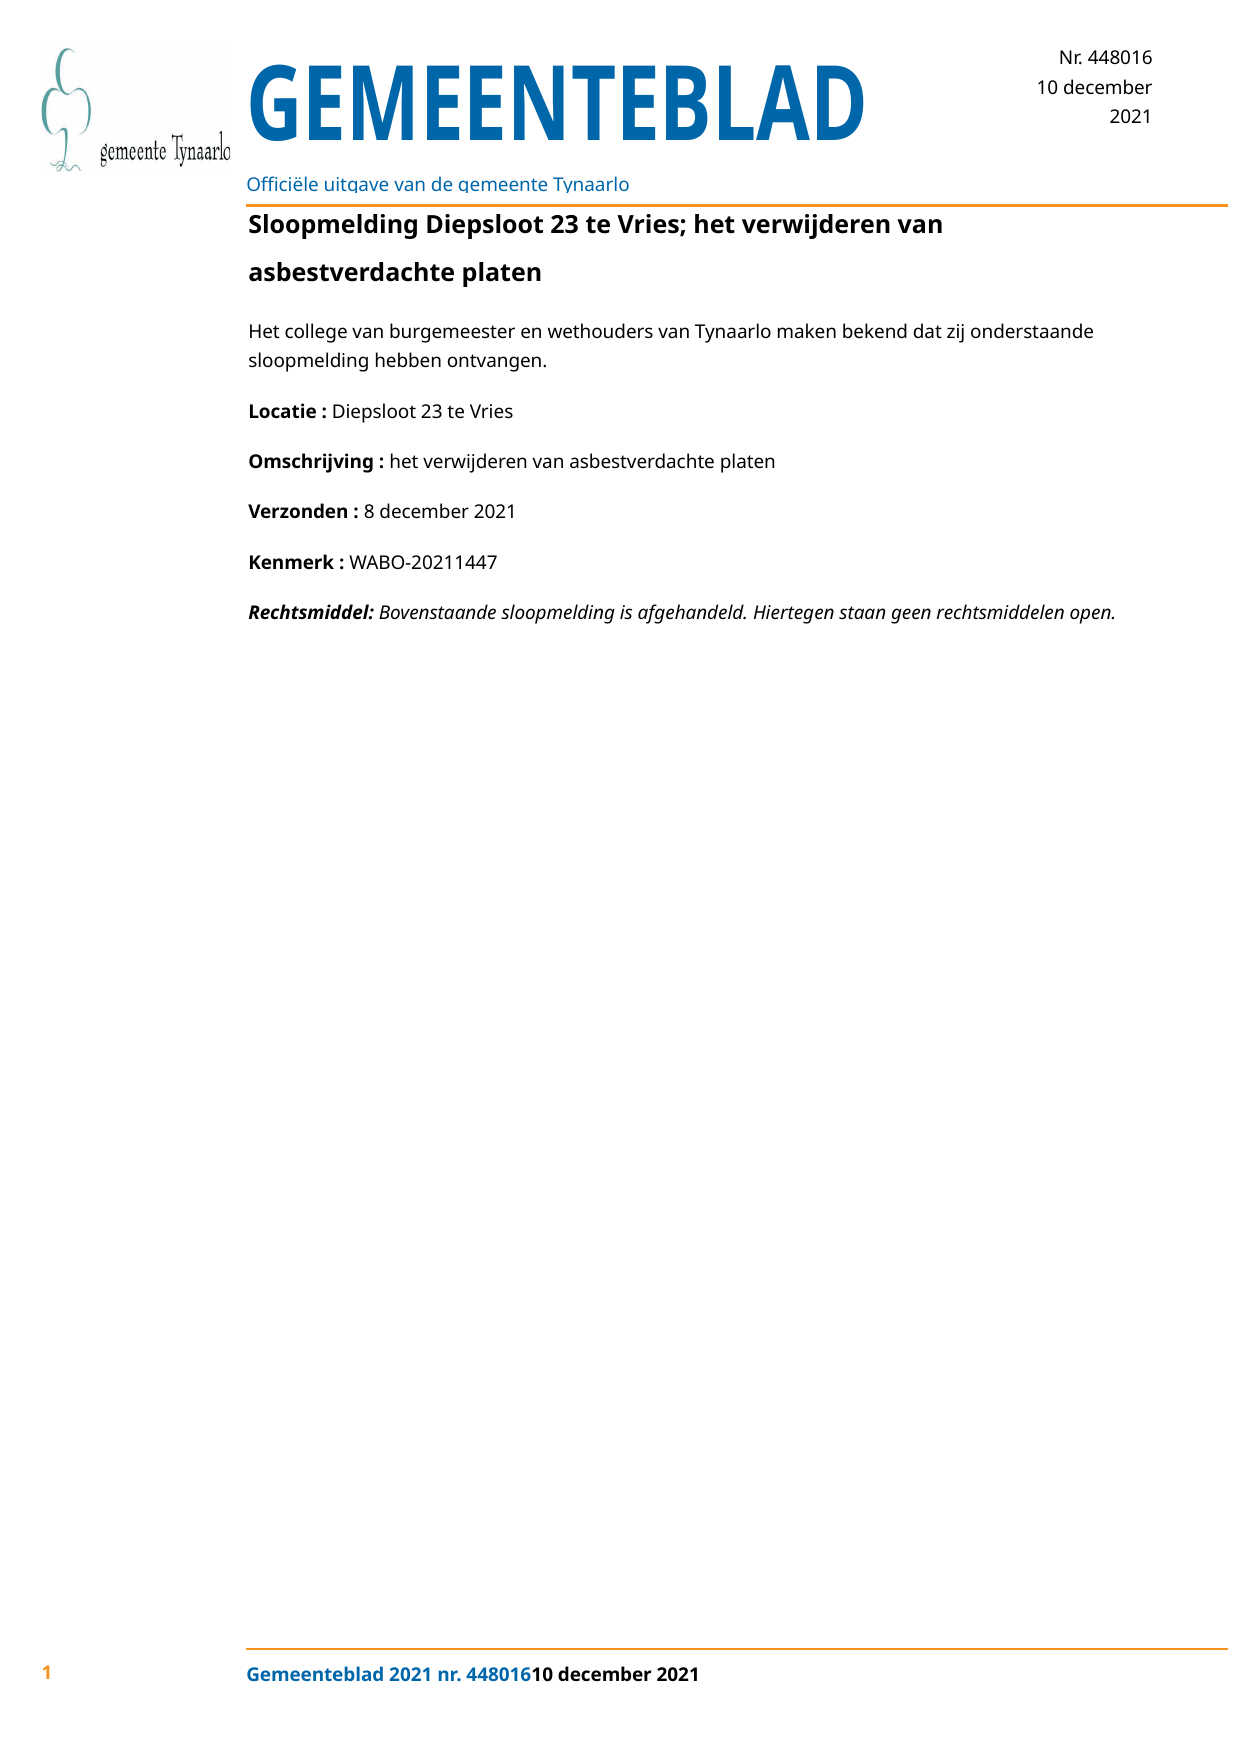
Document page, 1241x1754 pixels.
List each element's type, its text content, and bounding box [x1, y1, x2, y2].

text Locatie : Diepsloot 23 te Vries [248, 398, 1152, 424]
text Verzonden : 8 december 2021 [248, 499, 1152, 524]
text Rechtsmiddel: Bovenstaande sloopmelding is afgehandeld. Hiertegen staan geen rechtsmiddelen open. [248, 599, 1152, 625]
text Omschrijving : het verwijderen van asbestverdachte platen [248, 448, 1152, 474]
text Kenmerk : WABO-20211447 [248, 549, 1152, 575]
text Sloopmelding Diepsloot 23 te Vries; het verwijderen van asbestverdachte platen [248, 207, 1152, 288]
picture [41, 47, 231, 172]
text Het college van burgemeester en wethouders van Tynaarlo maken bekend dat zij onderstaande sloopmelding hebben ontvangen. [248, 318, 1152, 373]
